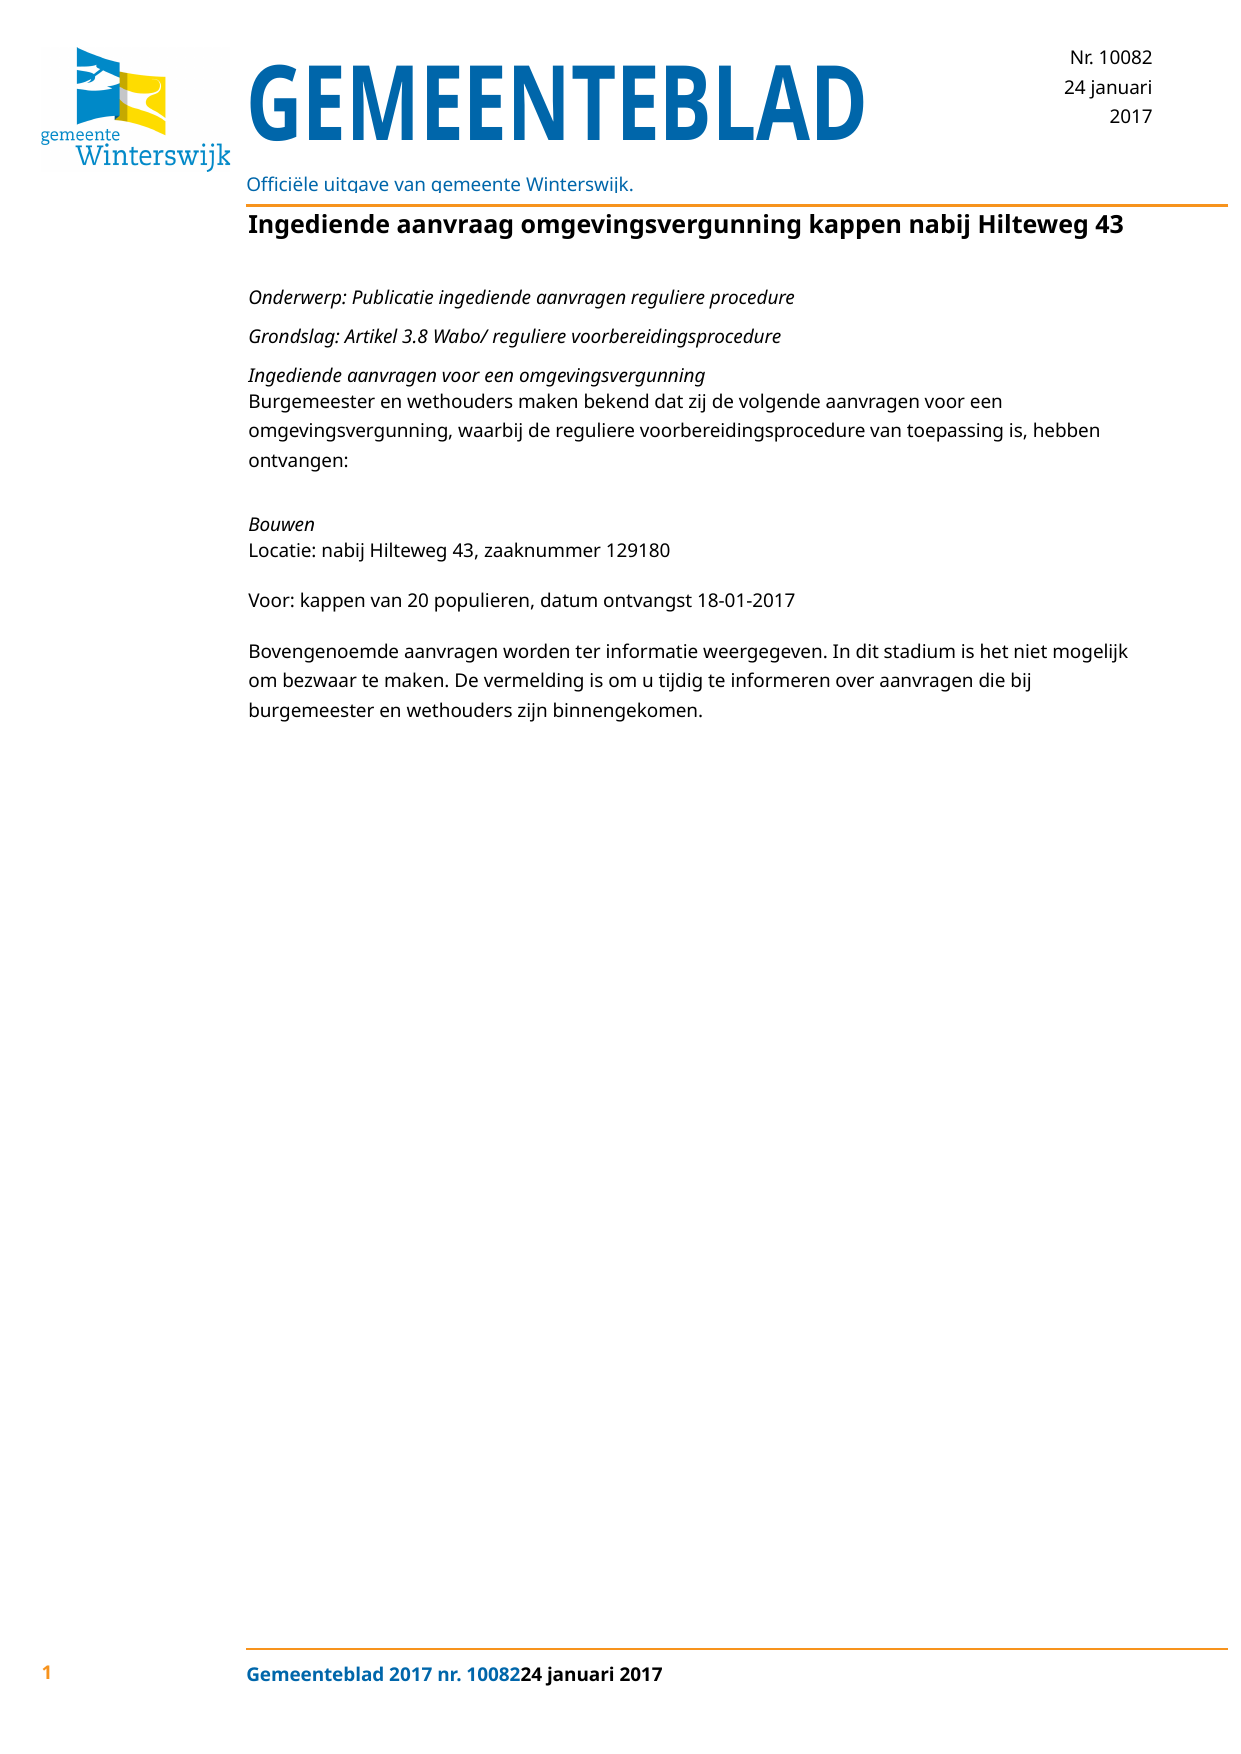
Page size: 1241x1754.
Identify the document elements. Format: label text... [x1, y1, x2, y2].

text Ingediende aanvraag omgevingsvergunning kappen nabij Hilteweg 43 [248, 207, 1152, 241]
text Ingediende aanvragen voor een omgevingsvergunning [248, 362, 1152, 388]
text Locatie: nabij Hilteweg 43, zaaknummer 129180 [248, 537, 1152, 563]
text Burgemeester en wethouders maken bekend dat zij de volgende aanvragen voor een omgevingsvergunning, waarbij de reguliere voorbereidingsprocedure van toepassing is, hebben ontvangen: [248, 388, 1152, 473]
picture [225, 153, 231, 162]
text Onderwerp: Publicatie ingediende aanvragen reguliere procedure [248, 284, 1152, 309]
text Grondslag: Artikel 3.8 Wabo/ reguliere voorbereidingsprocedure [248, 323, 1152, 349]
text Bovengenoemde aanvragen worden ter informatie weergegeven. In dit stadium is het niet mogelijk om bezwaar te maken. De vermelding is om u tijdig te informeren over aanvragen die bij burgemeester en wethouders zijn binnengekomen. [248, 638, 1152, 723]
picture [41, 47, 231, 172]
text Bouwen [248, 511, 1152, 537]
text Voor: kappen van 20 populieren, datum ontvangst 18-01-2017 [248, 587, 1152, 613]
